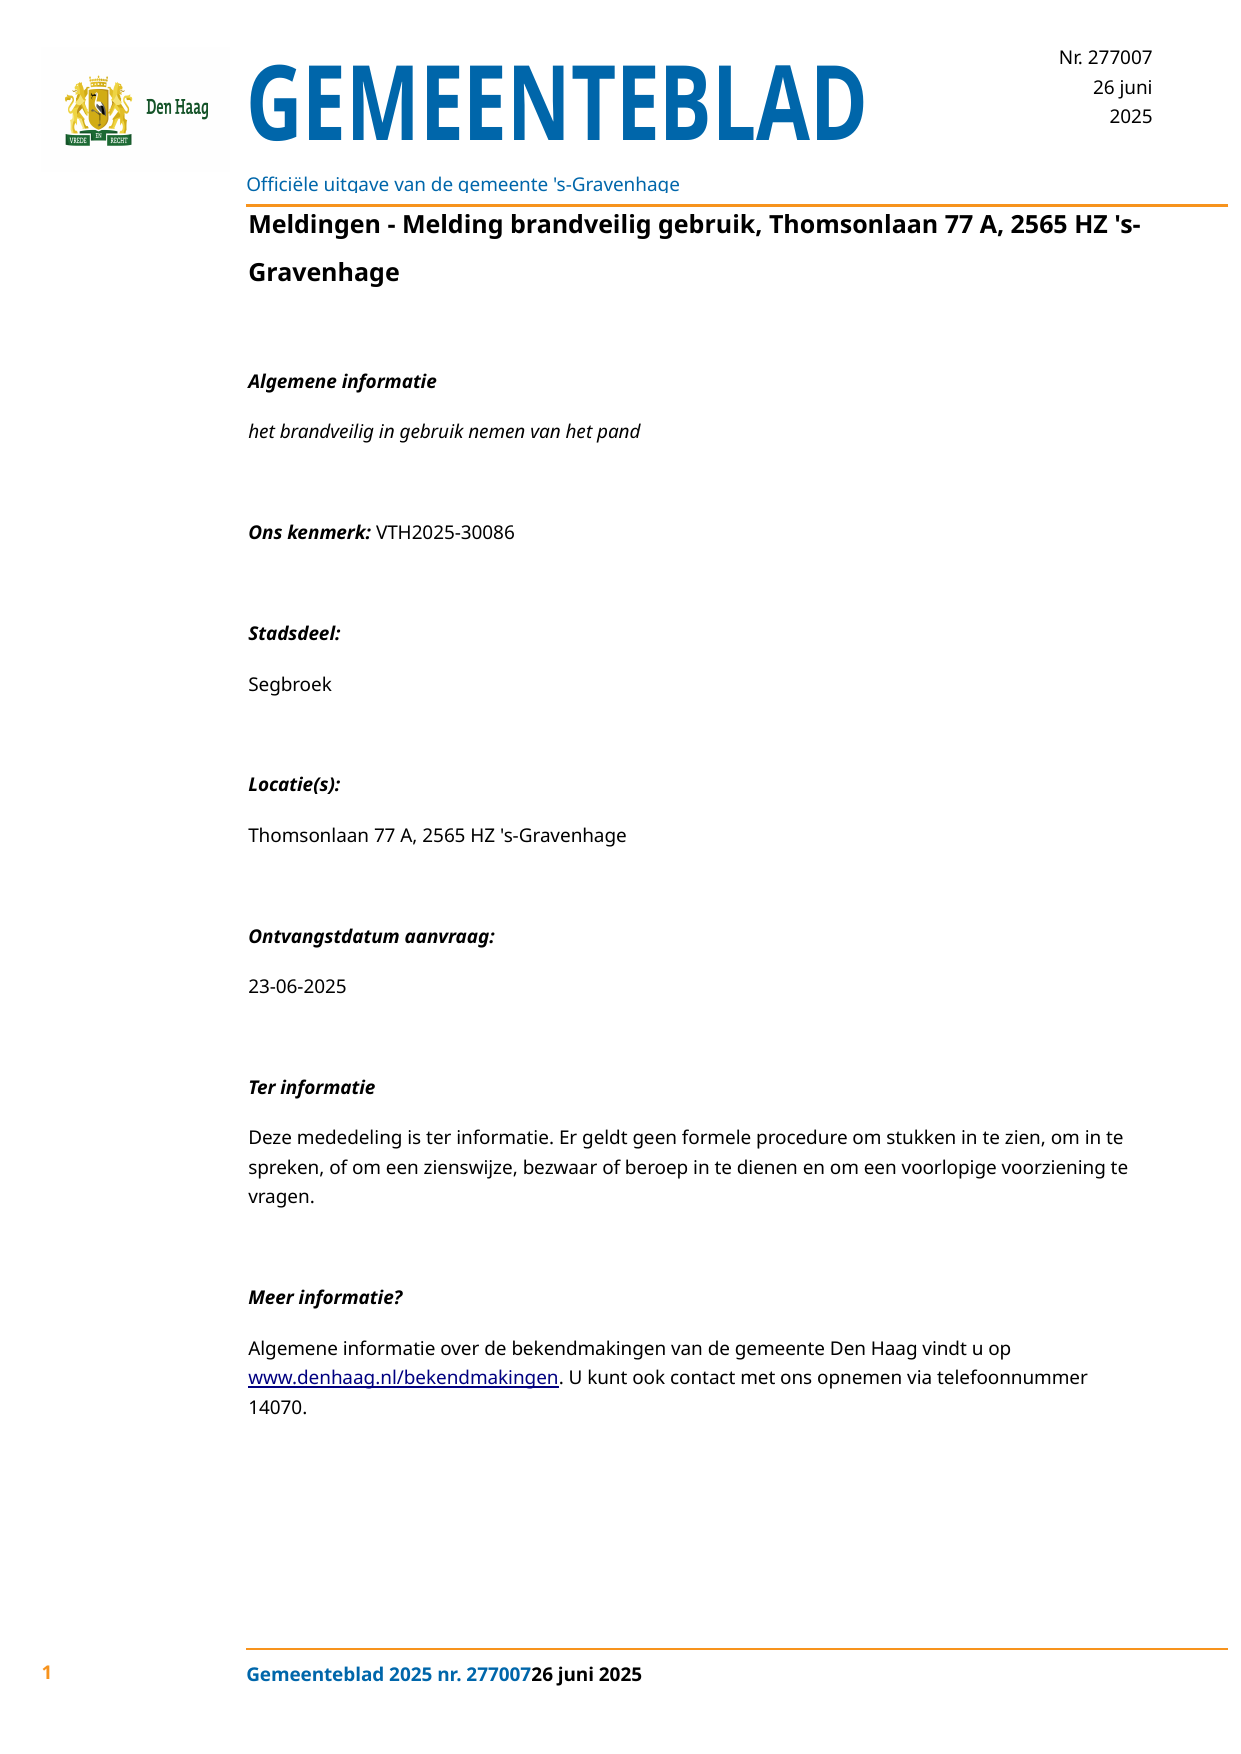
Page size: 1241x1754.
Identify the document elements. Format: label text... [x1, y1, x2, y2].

picture [41, 47, 231, 172]
text Stadsdeel: [248, 620, 1152, 646]
text Segbroek [248, 671, 1152, 697]
text Meldingen - Melding brandveilig gebruik, Thomsonlaan 77 A, 2565 HZ 's-Gravenhage [248, 207, 1152, 288]
text Deze mededeling is ter informatie. Er geldt geen formele procedure om stukken in te zien, om in te spreken, of om een zienswijze, bezwaar of beroep in te dienen en om een voorlopige voorziening te vragen. [248, 1124, 1152, 1209]
text Thomsonlaan 77 A, 2565 HZ 's-Gravenhage [248, 822, 1152, 848]
text Ontvangstdatum aanvraag: [248, 923, 1152, 949]
text Ons kenmerk: VTH2025-30086 [248, 519, 1152, 545]
text het brandveilig in gebruik nemen van het pand [248, 419, 1152, 444]
text 23-06-2025 [248, 973, 1152, 999]
text Algemene informatie [248, 368, 1152, 394]
text Ter informatie [248, 1074, 1152, 1100]
text Locatie(s): [248, 772, 1152, 797]
text Algemene informatie over de bekendmakingen van de gemeente Den Haag vindt u op www.denhaag.nl/bekendmakingen. U kunt ook contact met ons opnemen via telefoonnummer 14070. [248, 1335, 1152, 1420]
text Meer informatie? [248, 1284, 1152, 1310]
